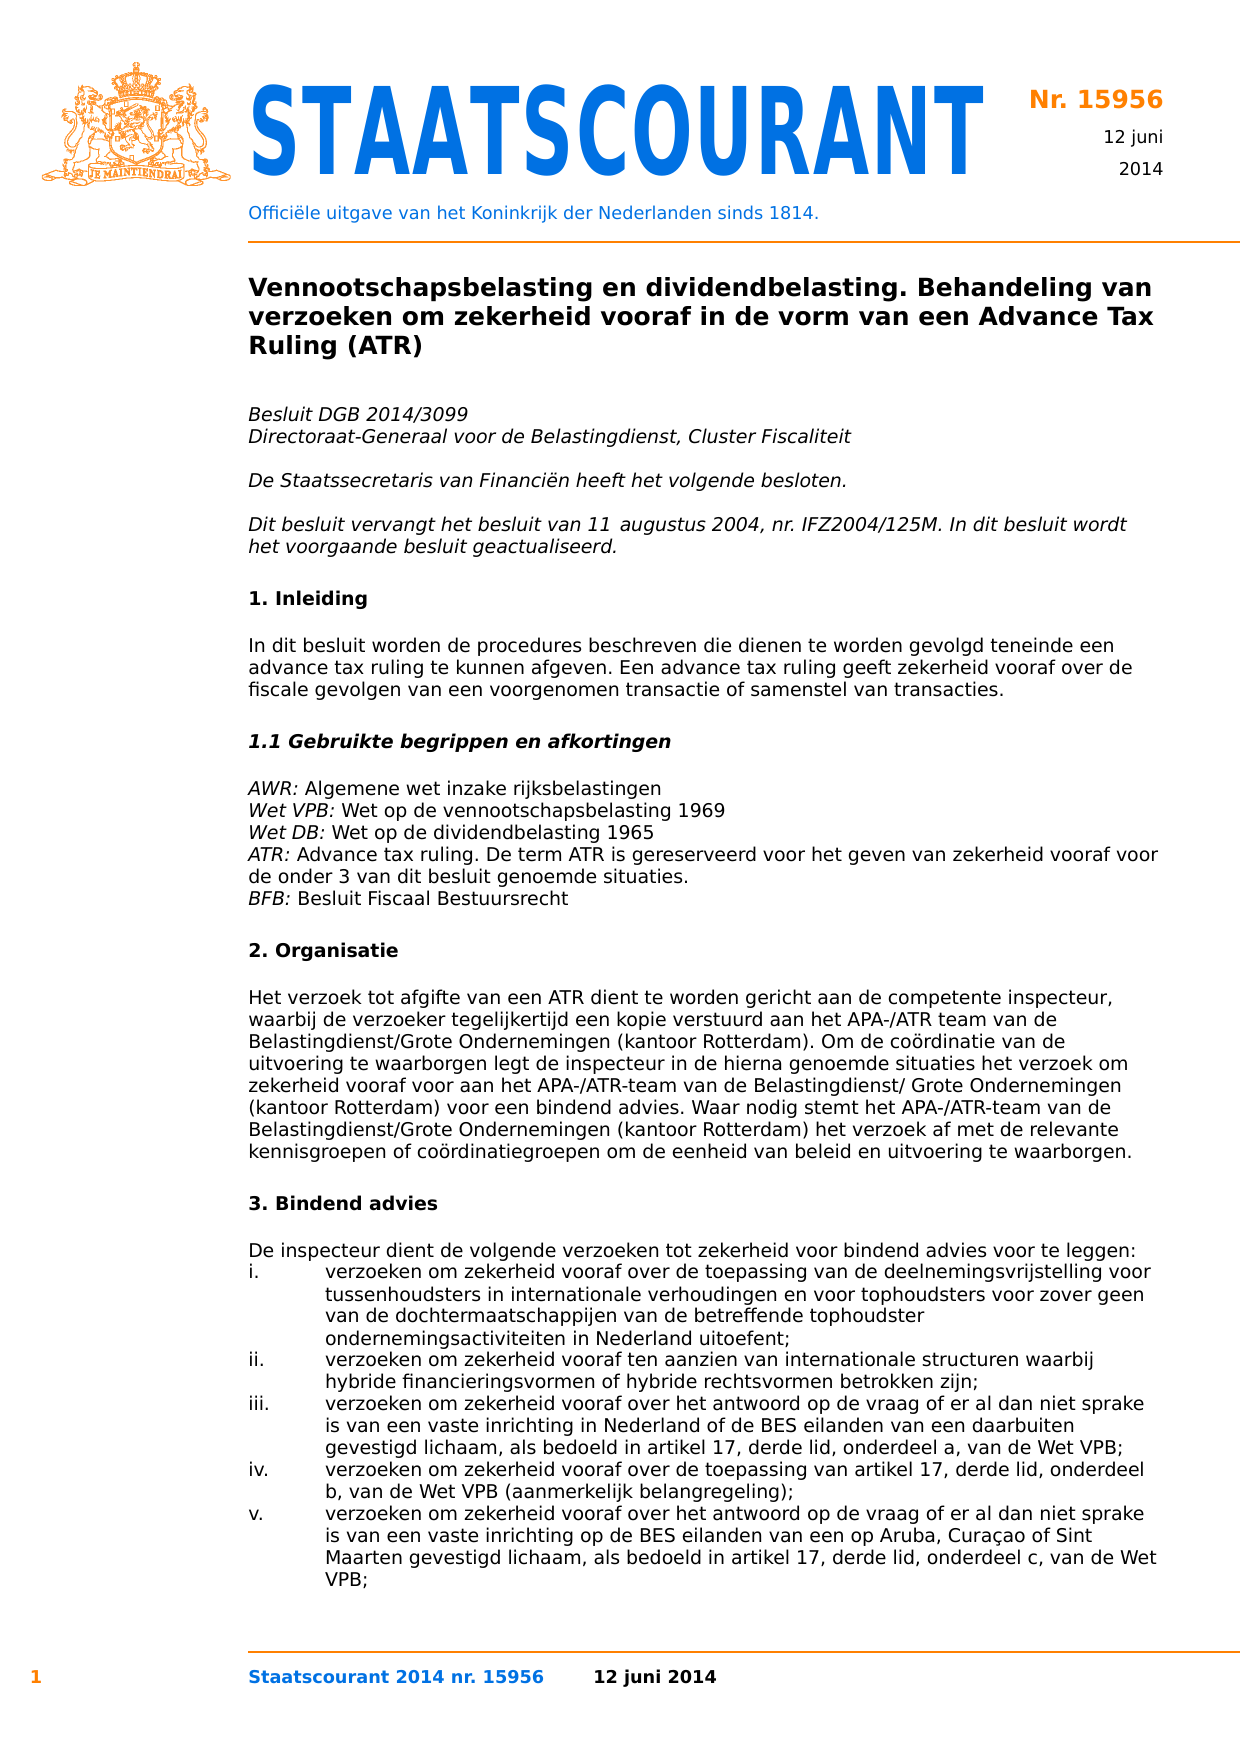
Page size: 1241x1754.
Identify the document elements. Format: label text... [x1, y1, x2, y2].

subtitle 3. Bindend advies [248, 1192, 1163, 1214]
text Dit besluit vervangt het besluit van 11 augustus 2004, nr. IFZ2004/125M. In dit besluit wordt het voorgaande besluit geactualiseerd. [248, 514, 1163, 558]
subtitle 1. Inleiding [248, 588, 1163, 610]
text In dit besluit worden de procedures beschreven die dienen te worden gevolgd teneinde een advance tax ruling te kunnen afgeven. Een advance tax ruling geeft zekerheid vooraf over de fiscale gevolgen van een voorgenomen transactie of samenstel van transacties. [248, 635, 1163, 701]
text Wet DB: Wet op de dividendbelasting 1965 [248, 822, 1163, 844]
text iii. verzoeken om zekerheid vooraf over het antwoord op de vraag of er al dan niet sprake is van een vaste inrichting in Nederland of de BES eilanden van een daarbuiten gevestigd lichaam, als bedoeld in artikel 17, derde lid, onderdeel a, van de Wet VPB; [248, 1393, 1163, 1459]
text i. verzoeken om zekerheid vooraf over de toepassing van de deelnemingsvrijstelling voor tussenhoudsters in internationale verhoudingen en voor tophoudsters voor zover geen van de dochtermaatschappijen van de betreffende tophoudster ondernemingsactiviteiten in Nederland uitoefent; [248, 1261, 1163, 1349]
text ii. verzoeken om zekerheid vooraf ten aanzien van internationale structuren waarbij hybride financieringsvormen of hybride rechtsvormen betrokken zijn; [248, 1349, 1163, 1393]
subtitle 2. Organisatie [248, 940, 1163, 962]
table_cell Officiële uitgave van het Koninkrijk der Nederlanden sinds 1814. [248, 203, 1240, 241]
text v. verzoeken om zekerheid vooraf over het antwoord op de vraag of er al dan niet sprake is van een vaste inrichting op de BES eilanden van een op Aruba, Curaçao of Sint Maarten gevestigd lichaam, als bedoeld in artikel 17, derde lid, onderdeel c, van de Wet VPB; [248, 1503, 1163, 1591]
text Besluit DGB 2014/3099 [248, 404, 1163, 426]
picture [41, 62, 231, 186]
text iv. verzoeken om zekerheid vooraf over de toepassing van artikel 17, derde lid, onderdeel b, van de Wet VPB (aanmerkelijk belangregeling); [248, 1459, 1163, 1503]
text BFB: Besluit Fiscaal Bestuursrecht [248, 888, 1163, 910]
text Het verzoek tot afgifte van een ATR dient te worden gericht aan de competente inspecteur, waarbij de verzoeker tegelijkertijd een kopie verstuurd aan het APA-/ATR team van de Belastingdienst/Grote Ondernemingen (kantoor Rotterdam). Om de coördinatie van de uitvoering te waarborgen legt de inspecteur in de hierna genoemde situaties het verzoek om zekerheid vooraf voor aan het APA-/ATR-team van de Belastingdienst/ Grote Ondernemingen (kantoor Rotterdam) voor een bindend advies. Waar nodig stemt het APA-/ATR-team van de Belastingdienst/Grote Ondernemingen (kantoor Rotterdam) het verzoek af met de relevante kennisgroepen of coördinatiegroepen om de eenheid van beleid en uitvoering te waarborgen. [248, 987, 1163, 1162]
subtitle 1.1 Gebruikte begrippen en afkortingen [248, 731, 1163, 753]
text Directoraat-Generaal voor de Belastingdienst, Cluster Fiscaliteit [248, 426, 1163, 448]
table_header [25, 62, 248, 241]
table_header Nr. 15956 [998, 62, 1240, 121]
table_cell 12 juni [998, 121, 1240, 153]
text ATR: Advance tax ruling. De term ATR is gereserveerd voor het geven van zekerheid vooraf voor de onder 3 van dit besluit genoemde situaties. [248, 844, 1163, 888]
subtitle Vennootschapsbelasting en dividendbelasting. Behandeling van verzoeken om zekerheid vooraf in de vorm van een Advance Tax Ruling (ATR) [248, 273, 1163, 361]
text De Staatssecretaris van Financiën heeft het volgende besloten. [248, 470, 1163, 492]
table_header STAATSCOURANT [248, 62, 998, 203]
table_cell 2014 [998, 153, 1240, 203]
text AWR: Algemene wet inzake rijksbelastingen [248, 778, 1163, 800]
text Wet VPB: Wet op de vennootschapsbelasting 1969 [248, 800, 1163, 822]
text De inspecteur dient de volgende verzoeken tot zekerheid voor bindend advies voor te leggen: [248, 1239, 1163, 1261]
